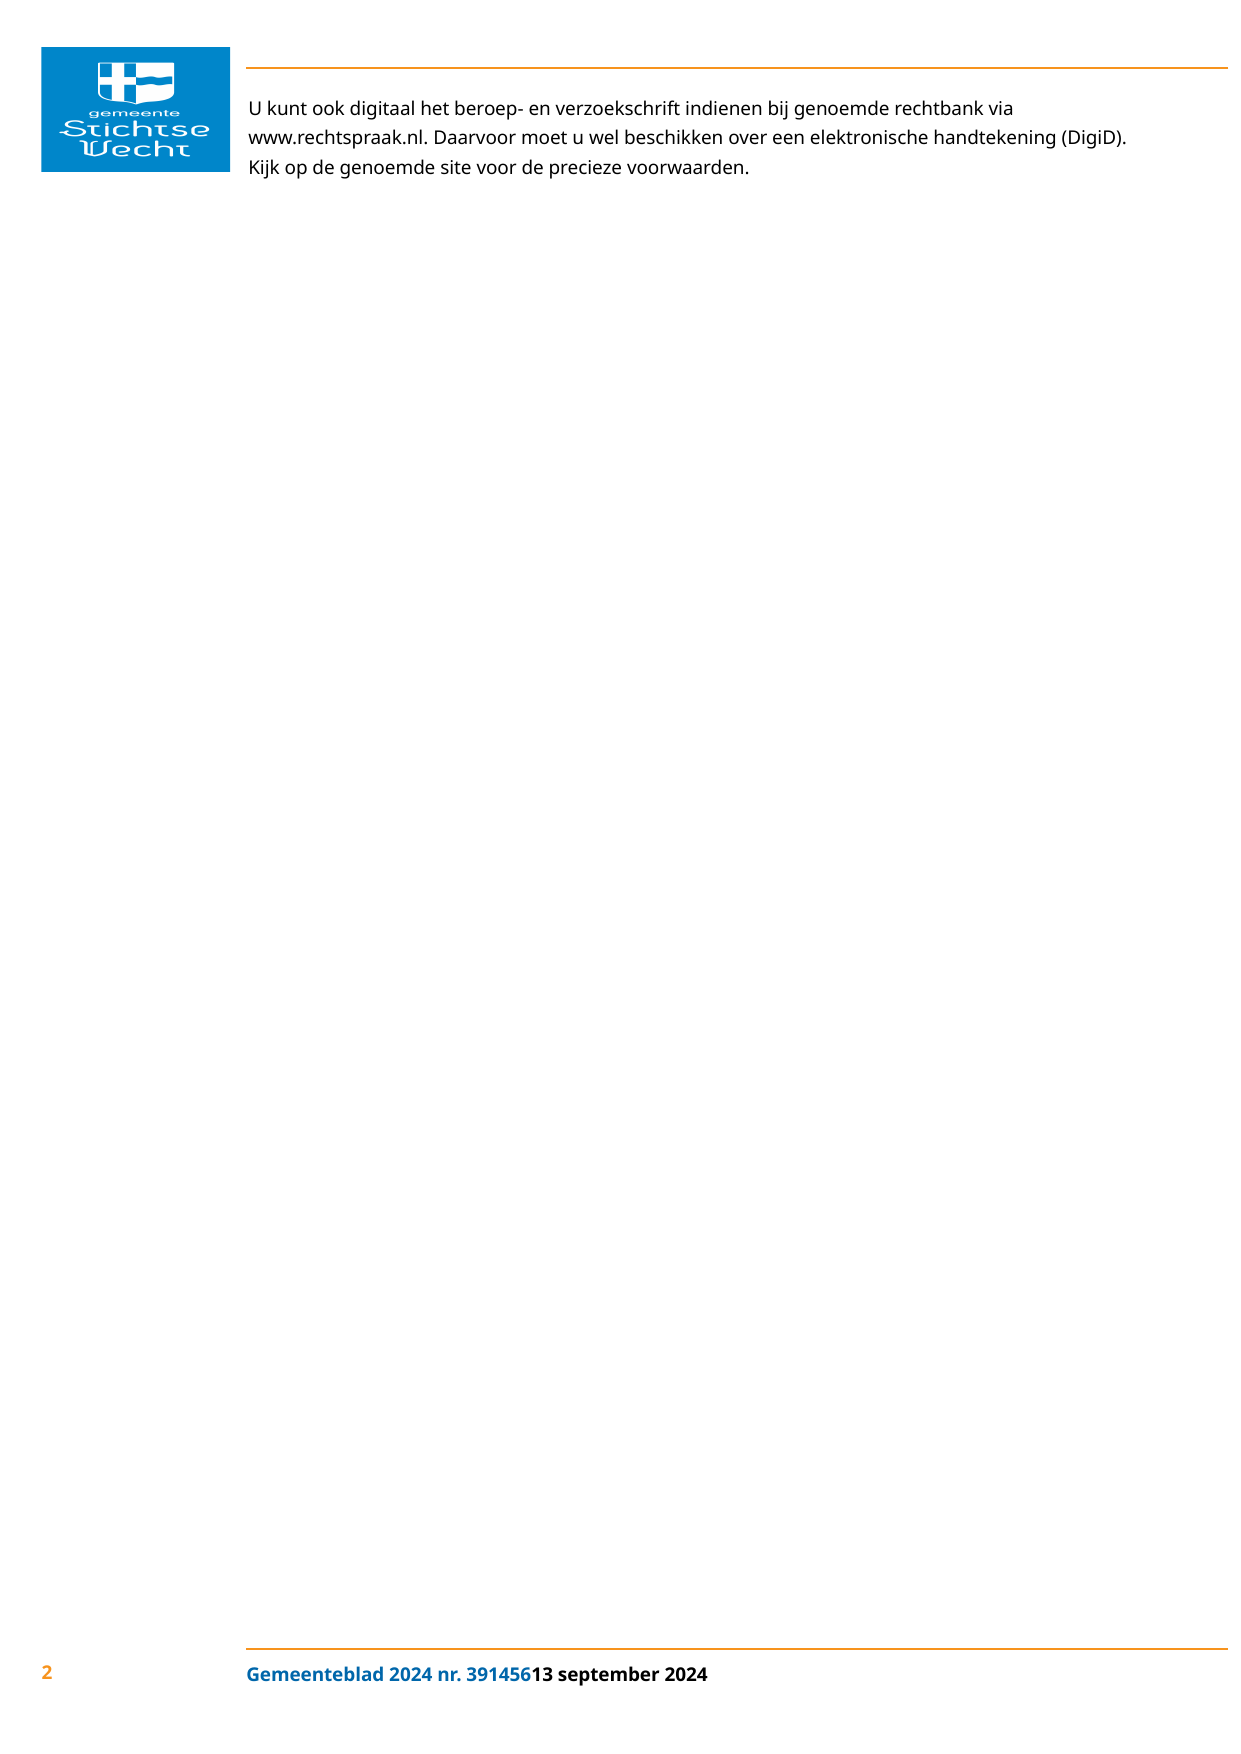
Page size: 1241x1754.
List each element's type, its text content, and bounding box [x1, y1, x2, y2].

picture [137, 63, 174, 103]
text U kunt ook digitaal het beroep- en verzoekschrift indienen bij genoemde rechtbank via www.rechtspraak.nl. Daarvoor moet u wel beschikken over een elektronische handtekening (DigiD). Kijk op de genoemde site voor de precieze voorwaarden. [248, 95, 1152, 180]
picture [99, 63, 135, 101]
